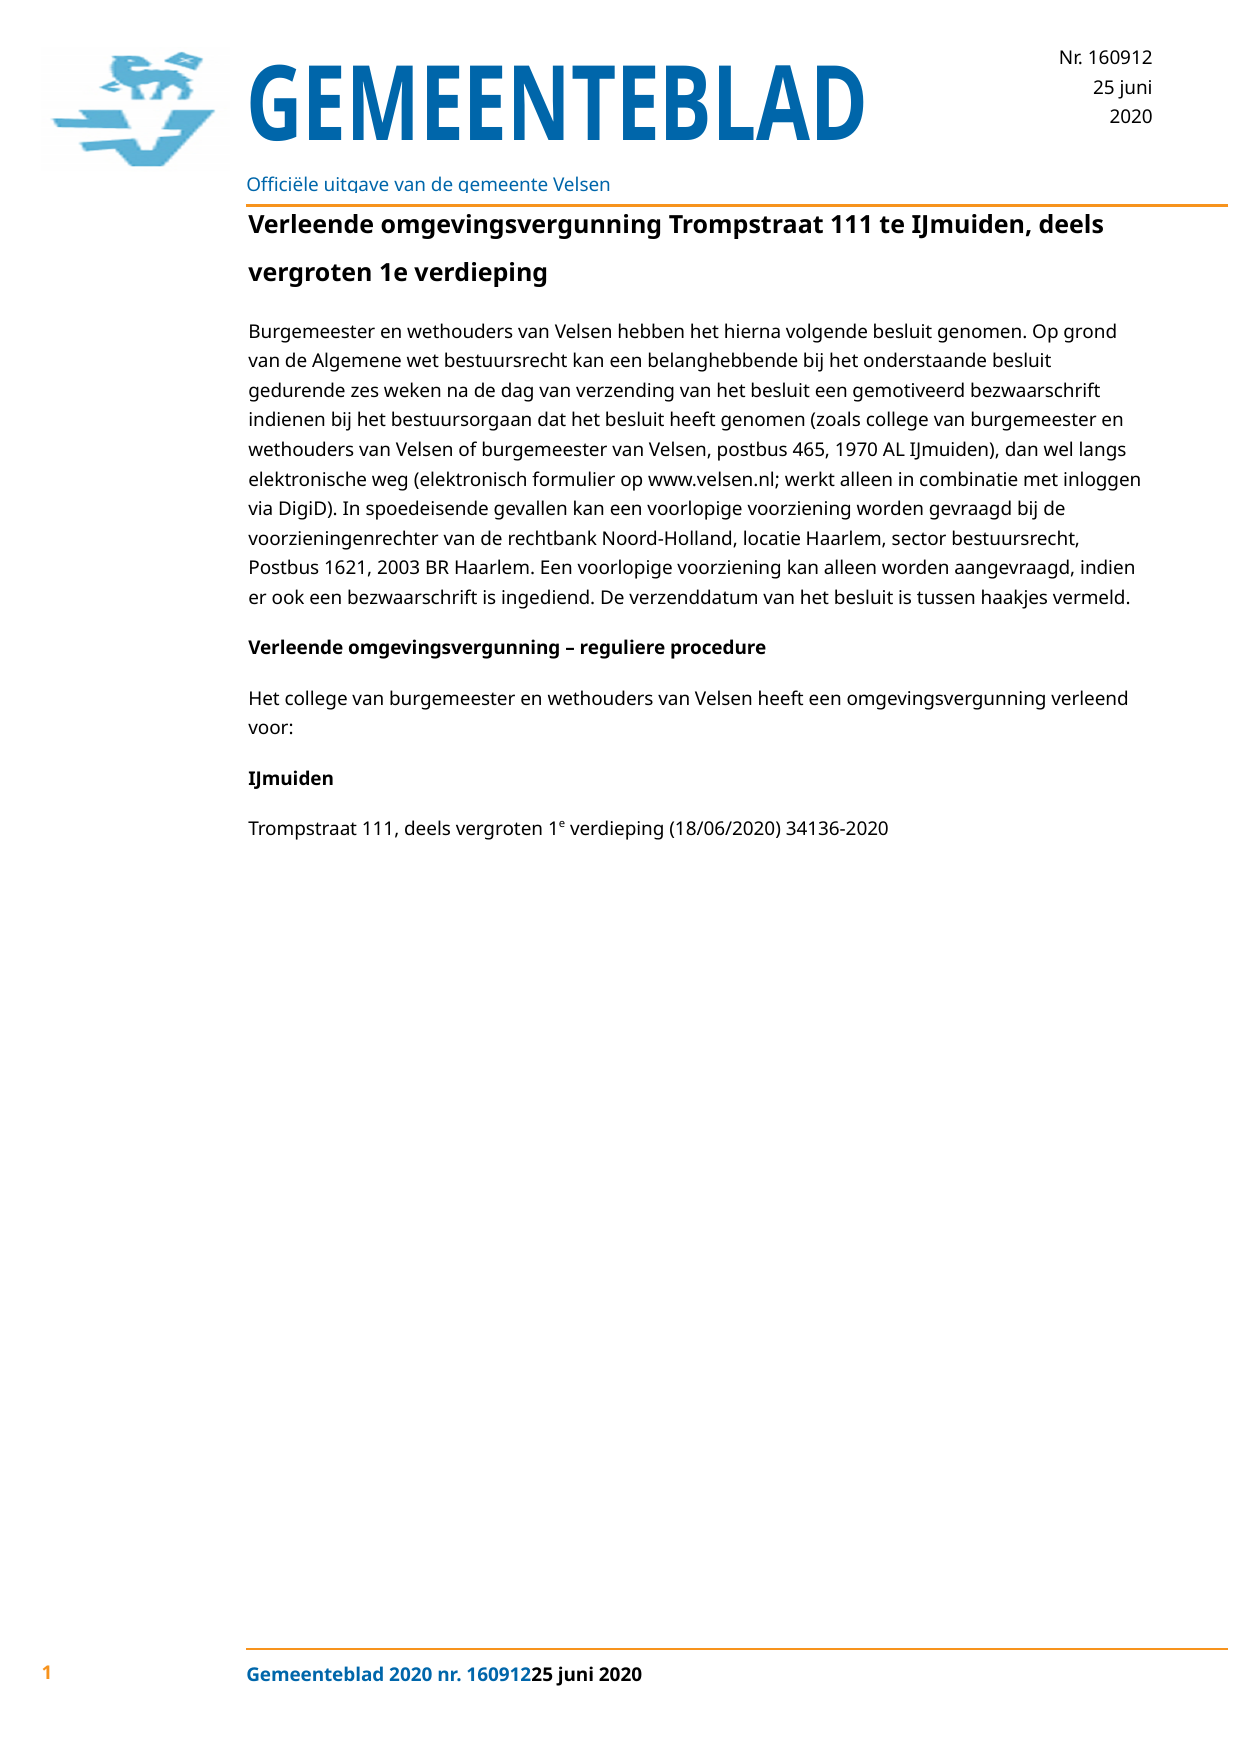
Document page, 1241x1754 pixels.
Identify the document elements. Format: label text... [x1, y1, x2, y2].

text Verleende omgevingsvergunning – reguliere procedure [248, 634, 1152, 660]
text Het college van burgemeester en wethouders van Velsen heeft een omgevingsvergunning verleend voor: [248, 685, 1152, 740]
picture [41, 47, 231, 172]
text Verleende omgevingsvergunning Trompstraat 111 te IJmuiden, deels vergroten 1e verdieping [248, 207, 1152, 288]
text Burgemeester en wethouders van Velsen hebben het hierna volgende besluit genomen. Op grond van de Algemene wet bestuursrecht kan een belanghebbende bij het onderstaande besluit gedurende zes weken na de dag van verzending van het besluit een gemotiveerd bezwaarschrift indienen bij het bestuursorgaan dat het besluit heeft genomen (zoals college van burgemeester en wethouders van Velsen of burgemeester van Velsen, postbus 465, 1970 AL IJmuiden), dan wel langs elektronische weg (elektronisch formulier op www.velsen.nl; werkt alleen in combinatie met inloggen via DigiD). In spoedeisende gevallen kan een voorlopige voorziening worden gevraagd bij de voorzieningenrechter van de rechtbank Noord-Holland, locatie Haarlem, sector bestuursrecht, Postbus 1621, 2003 BR Haarlem. Een voorlopige voorziening kan alleen worden aangevraagd, indien er ook een bezwaarschrift is ingediend. De verzenddatum van het besluit is tussen haakjes vermeld. [248, 318, 1152, 610]
text Trompstraat 111, deels vergroten 1e verdieping (18/06/2020) 34136-2020 [248, 815, 1152, 841]
text IJmuiden [248, 765, 1152, 791]
